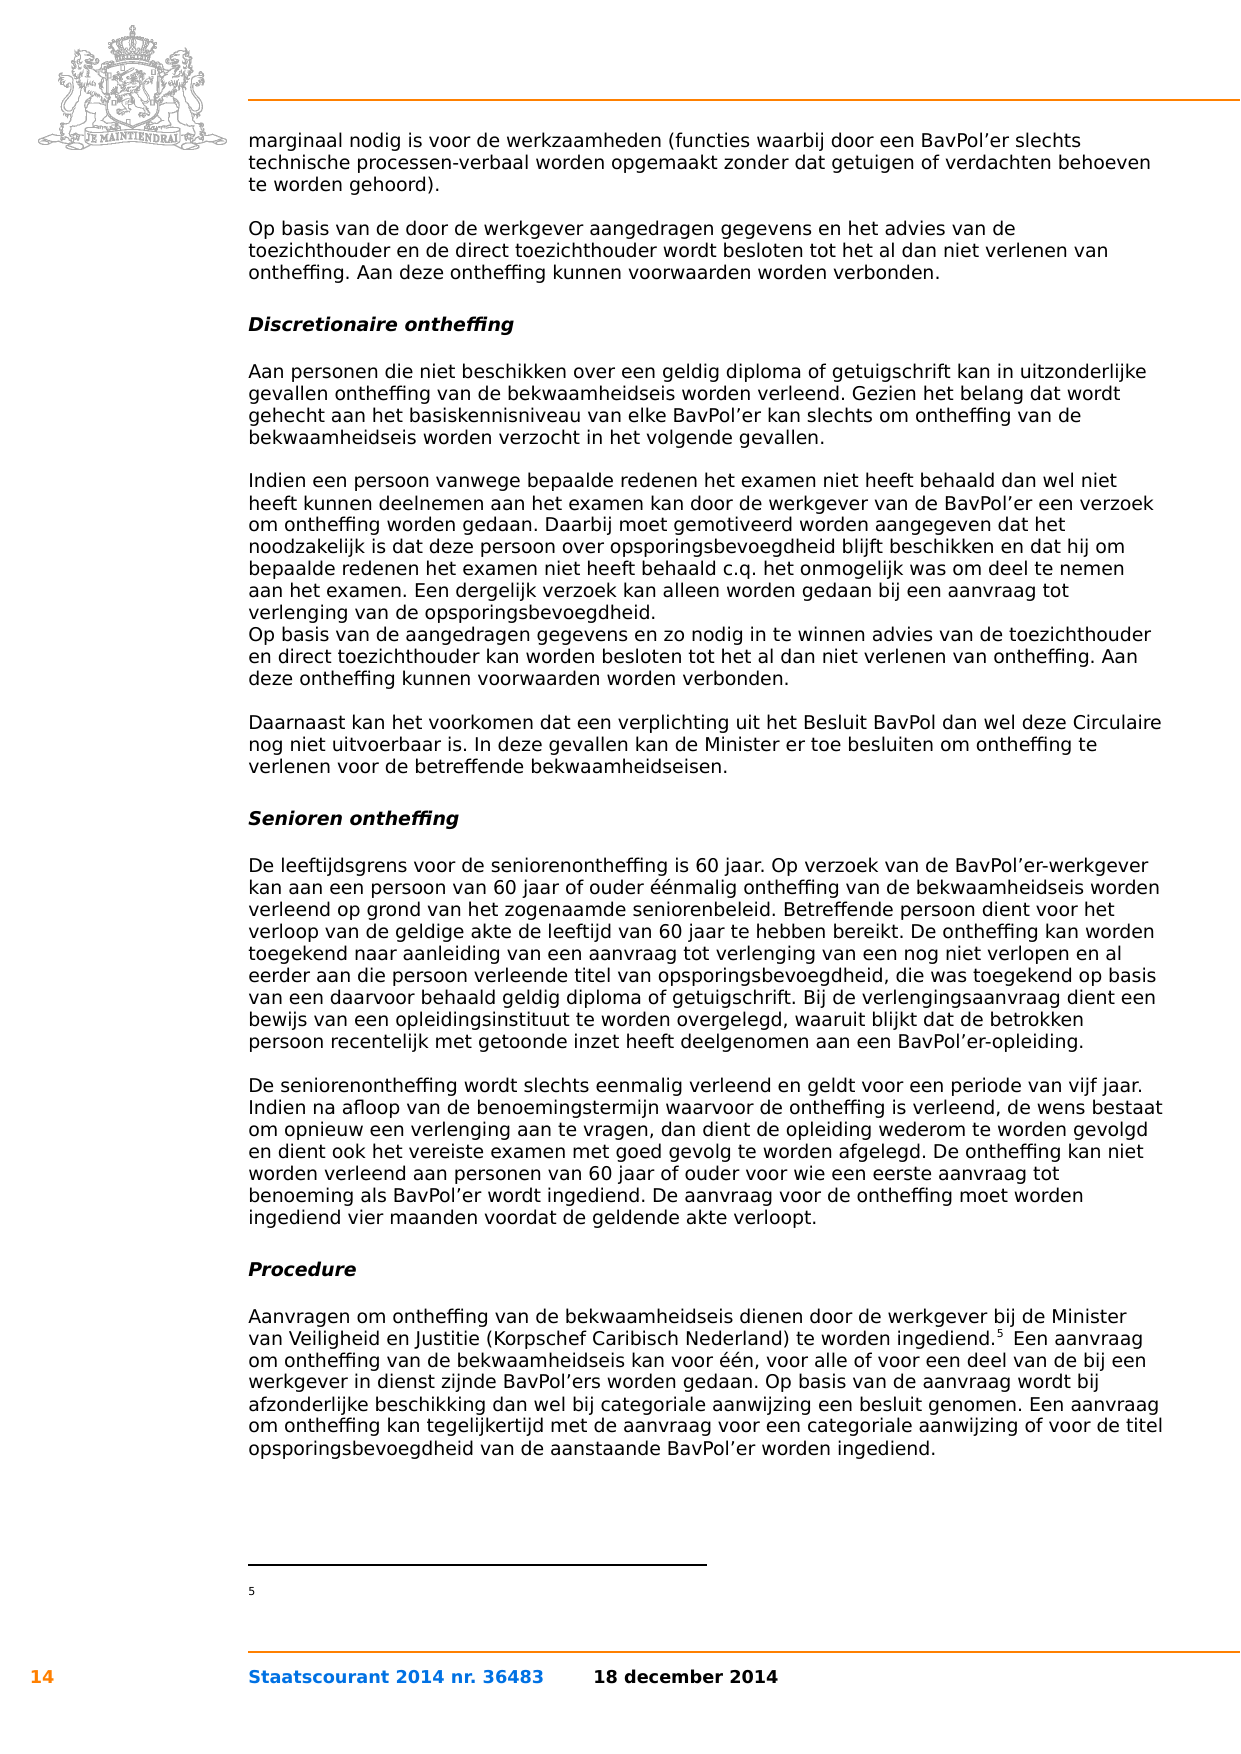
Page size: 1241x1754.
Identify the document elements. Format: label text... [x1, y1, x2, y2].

subtitle Senioren ontheffing [248, 808, 1163, 830]
picture [38, 25, 227, 150]
text Indien een persoon vanwege bepaalde redenen het examen niet heeft behaald dan wel niet heeft kunnen deelnemen aan het examen kan door de werkgever van de BavPol’er een verzoek om ontheffing worden gedaan. Daarbij moet gemotiveerd worden aangegeven dat het noodzakelijk is dat deze persoon over opsporingsbevoegdheid blijft beschikken en dat hij om bepaalde redenen het examen niet heeft behaald c.q. het onmogelijk was om deel te nemen aan het examen. Een dergelijk verzoek kan alleen worden gedaan bij een aanvraag tot verlenging van de opsporingsbevoegdheid. [248, 470, 1163, 624]
subtitle Discretionaire ontheffing [248, 314, 1163, 336]
text Aanvragen om ontheffing van de bekwaamheidseis dienen door de werkgever bij de Minister van Veiligheid en Justitie (Korpschef Caribisch Nederland) te worden ingediend. Een aanvraag om ontheffing van de bekwaamheidseis kan voor één, voor alle of voor een deel van de bij een werkgever in dienst zijnde BavPol’ers worden gedaan. Op basis van de aanvraag wordt bij afzonderlijke beschikking dan wel bij categoriale aanwijzing een besluit genomen. Een aanvraag om ontheffing kan tegelijkertijd met de aanvraag voor een categoriale aanwijzing of voor de titel opsporingsbevoegdheid van de aanstaande BavPol’er worden ingediend. [248, 1306, 1163, 1459]
subtitle Procedure [248, 1258, 1163, 1281]
text Aan personen die niet beschikken over een geldig diploma of getuigschrift kan in uitzonderlijke gevallen ontheffing van de bekwaamheidseis worden verleend. Gezien het belang dat wordt gehecht aan het basiskennisniveau van elke BavPol’er kan slechts om ontheffing van de bekwaamheidseis worden verzocht in het volgende gevallen. [248, 361, 1163, 448]
text Op basis van de aangedragen gegevens en zo nodig in te winnen advies van de toezichthouder en direct toezichthouder kan worden besloten tot het al dan niet verlenen van ontheffing. Aan deze ontheffing kunnen voorwaarden worden verbonden. [248, 624, 1163, 690]
text De leeftijdsgrens voor de seniorenontheffing is 60 jaar. Op verzoek van de BavPol’er-werkgever kan aan een persoon van 60 jaar of ouder éénmalig ontheffing van de bekwaamheidseis worden verleend op grond van het zogenaamde seniorenbeleid. Betreffende persoon dient voor het verloop van de geldige akte de leeftijd van 60 jaar te hebben bereikt. De ontheffing kan worden toegekend naar aanleiding van een aanvraag tot verlenging van een nog niet verlopen en al eerder aan die persoon verleende titel van opsporingsbevoegdheid, die was toegekend op basis van een daarvoor behaald geldig diploma of getuigschrift. Bij de verlengingsaanvraag dient een bewijs van een opleidingsinstituut te worden overgelegd, waaruit blijkt dat de betrokken persoon recentelijk met getoonde inzet heeft deelgenomen aan een BavPol’er-opleiding. [248, 855, 1163, 1053]
text marginaal nodig is voor de werkzaamheden (functies waarbij door een BavPol’er slechts technische processen-verbaal worden opgemaakt zonder dat getuigen of verdachten behoeven te worden gehoord). [248, 130, 1163, 196]
text De seniorenontheffing wordt slechts eenmalig verleend en geldt voor een periode van vijf jaar. Indien na afloop van de benoemingstermijn waarvoor de ontheffing is verleend, de wens bestaat om opnieuw een verlenging aan te vragen, dan dient de opleiding wederom te worden gevolgd en dient ook het vereiste examen met goed gevolg te worden afgelegd. De ontheffing kan niet worden verleend aan personen van 60 jaar of ouder voor wie een eerste aanvraag tot benoeming als BavPol’er wordt ingediend. De aanvraag voor de ontheffing moet worden ingediend vier maanden voordat de geldende akte verloopt. [248, 1075, 1163, 1228]
text Daarnaast kan het voorkomen dat een verplichting uit het Besluit BavPol dan wel deze Circulaire nog niet uitvoerbaar is. In deze gevallen kan de Minister er toe besluiten om ontheffing te verlenen voor de betreffende bekwaamheidseisen. [248, 712, 1163, 778]
text Op basis van de door de werkgever aangedragen gegevens en het advies van de toezichthouder en de direct toezichthouder wordt besloten tot het al dan niet verlenen van ontheffing. Aan deze ontheffing kunnen voorwaarden worden verbonden. [248, 218, 1163, 284]
